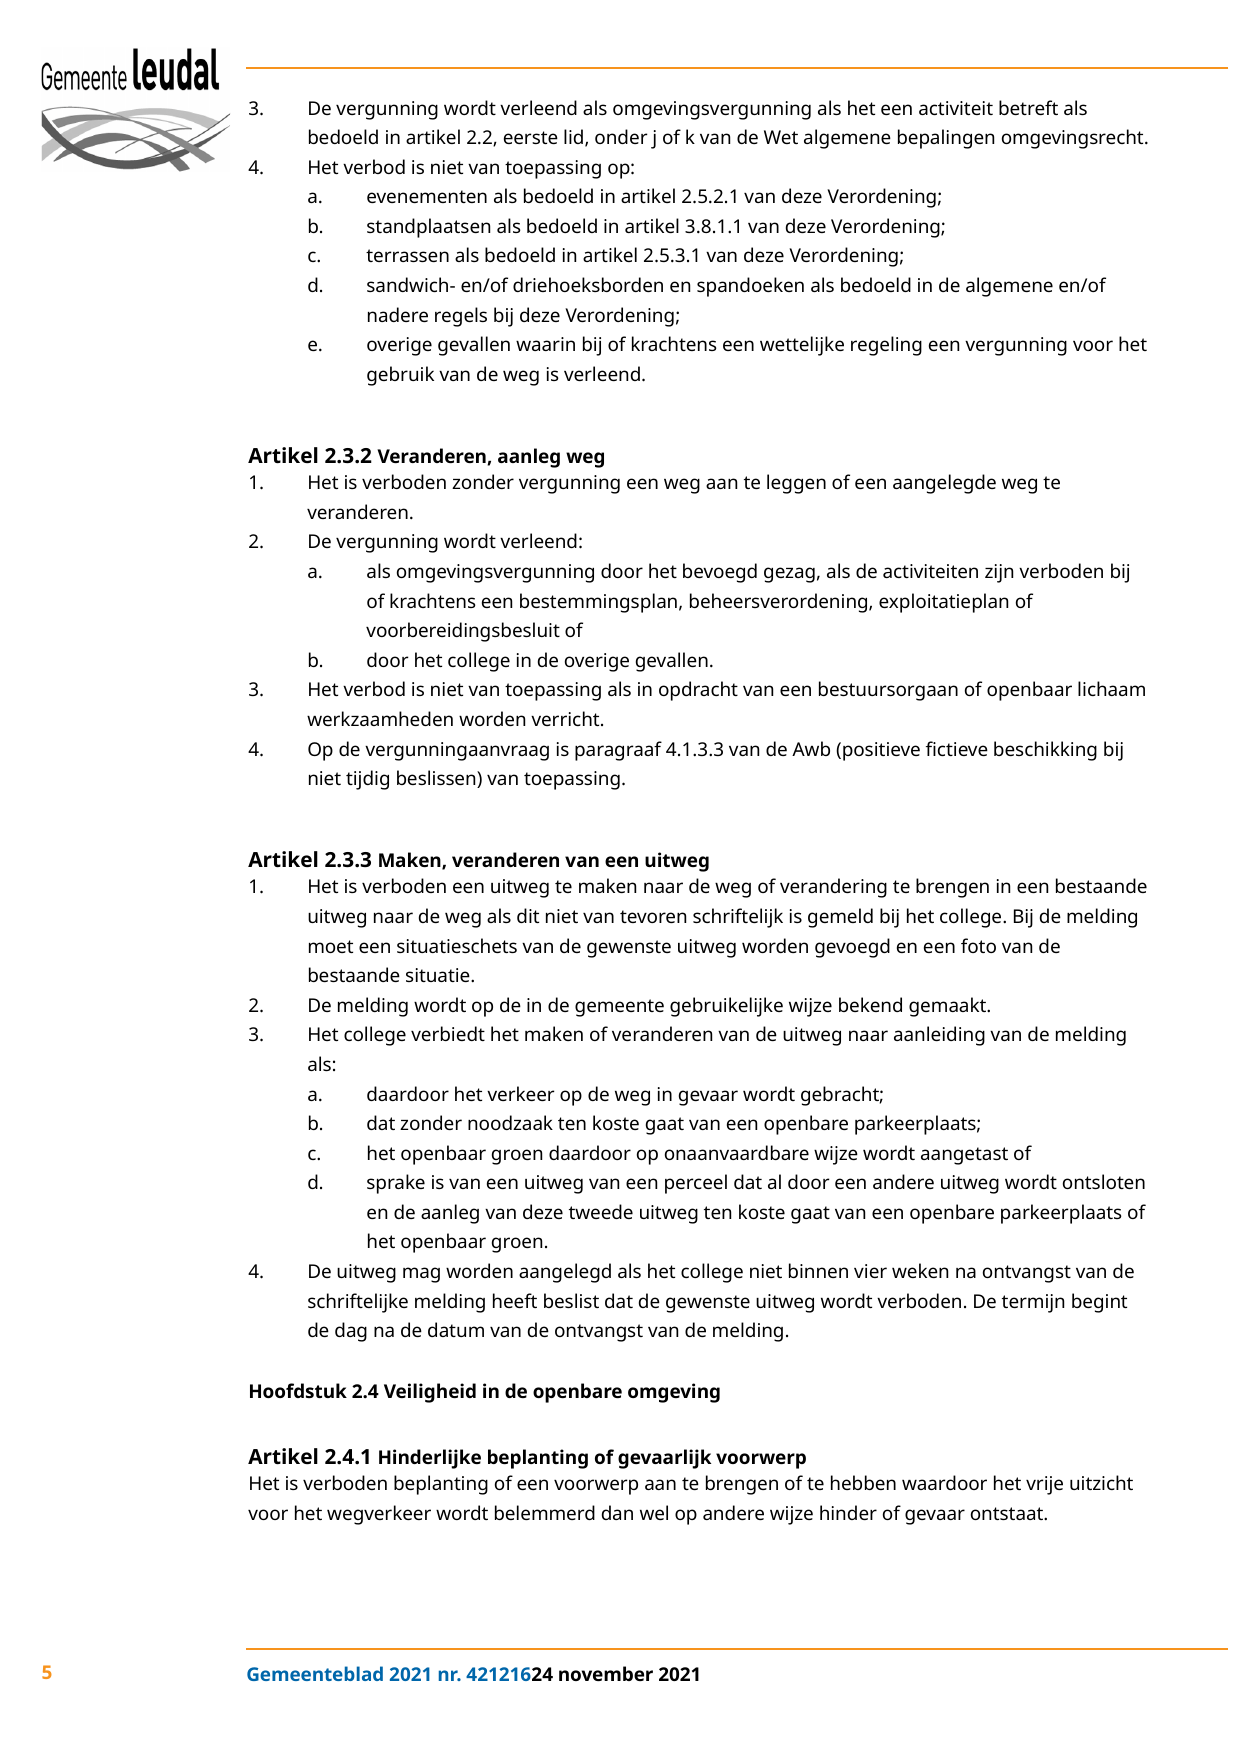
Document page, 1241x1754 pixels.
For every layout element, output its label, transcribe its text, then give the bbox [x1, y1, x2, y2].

text Het is verboden beplanting of een voorwerp aan te brengen of te hebben waardoor het vrije uitzicht voor het wegverkeer wordt belemmerd dan wel op andere wijze hinder of gevaar ontstaat. [248, 1470, 1152, 1526]
list dat zonder noodzaak ten koste gaat van een openbare parkeerplaats; [307, 1110, 1152, 1136]
list Op de vergunningaanvraag is paragraaf 4.1.3.3 van de Awb (positieve fictieve beschikking bij niet tijdig beslissen) van toepassing. [248, 736, 1152, 791]
list Het is verboden zonder vergunning een weg aan te leggen of een aangelegde weg te veranderen. [248, 469, 1152, 525]
text Hoofdstuk 2.4 Veiligheid in de openbare omgeving [248, 1377, 1152, 1405]
picture [41, 47, 231, 172]
list terrassen als bedoeld in artikel 2.5.3.1 van deze Verordening; [307, 243, 1152, 268]
list het openbaar groen daardoor op onaanvaardbare wijze wordt aangetast of [307, 1140, 1152, 1166]
list Het verbod is niet van toepassing als in opdracht van een bestuursorgaan of openbaar lichaam werkzaamheden worden verricht. [248, 677, 1152, 732]
list De vergunning wordt verleend als omgevingsvergunning als het een activiteit betreft als bedoeld in artikel 2.2, eerste lid, onder j of k van de Wet algemene bepalingen omgevingsrecht. [248, 95, 1152, 150]
text Artikel 2.4.1 Hinderlijke beplanting of gevaarlijk voorwerp [248, 1442, 1152, 1470]
list De uitweg mag worden aangelegd als het college niet binnen vier weken na ontvangst van de schriftelijke melding heeft beslist dat de gewenste uitweg wordt verboden. De termijn begint de dag na de datum van de ontvangst van de melding. [248, 1258, 1152, 1343]
list als omgevingsvergunning door het bevoegd gezag, als de activiteiten zijn verboden bij of krachtens een bestemmingsplan, beheersverordening, exploitatieplan of voorbereidingsbesluit of [307, 558, 1152, 643]
list daardoor het verkeer op de weg in gevaar wordt gebracht; [307, 1081, 1152, 1107]
list evenementen als bedoeld in artikel 2.5.2.1 van deze Verordening; [307, 183, 1152, 209]
text Artikel 2.3.2 Veranderen, aanleg weg [248, 441, 1152, 469]
list sandwich- en/of driehoeksborden en spandoeken als bedoeld in de algemene en/of nadere regels bij deze Verordening; [307, 272, 1152, 328]
list Het verbod is niet van toepassing op: [248, 154, 1152, 180]
list sprake is van een uitweg van een perceel dat al door een andere uitweg wordt ontsloten en de aanleg van deze tweede uitweg ten koste gaat van een openbare parkeerplaats of het openbaar groen. [307, 1169, 1152, 1254]
list Het college verbiedt het maken of veranderen van de uitweg naar aanleiding van de melding als: [248, 1022, 1152, 1077]
text Artikel 2.3.3 Maken, veranderen van een uitweg [248, 845, 1152, 874]
list De vergunning wordt verleend: [248, 529, 1152, 554]
list standplaatsen als bedoeld in artikel 3.8.1.1 van deze Verordening; [307, 213, 1152, 239]
list De melding wordt op de in de gemeente gebruikelijke wijze bekend gemaakt. [248, 992, 1152, 1018]
list Het is verboden een uitweg te maken naar de weg of verandering te brengen in een bestaande uitweg naar de weg als dit niet van tevoren schriftelijk is gemeld bij het college. Bij de melding moet een situatieschets van de gewenste uitweg worden gevoegd en een foto van de bestaande situatie. [248, 874, 1152, 988]
list overige gevallen waarin bij of krachtens een wettelijke regeling een vergunning voor het gebruik van de weg is verleend. [307, 331, 1152, 387]
list door het college in de overige gevallen. [307, 647, 1152, 673]
